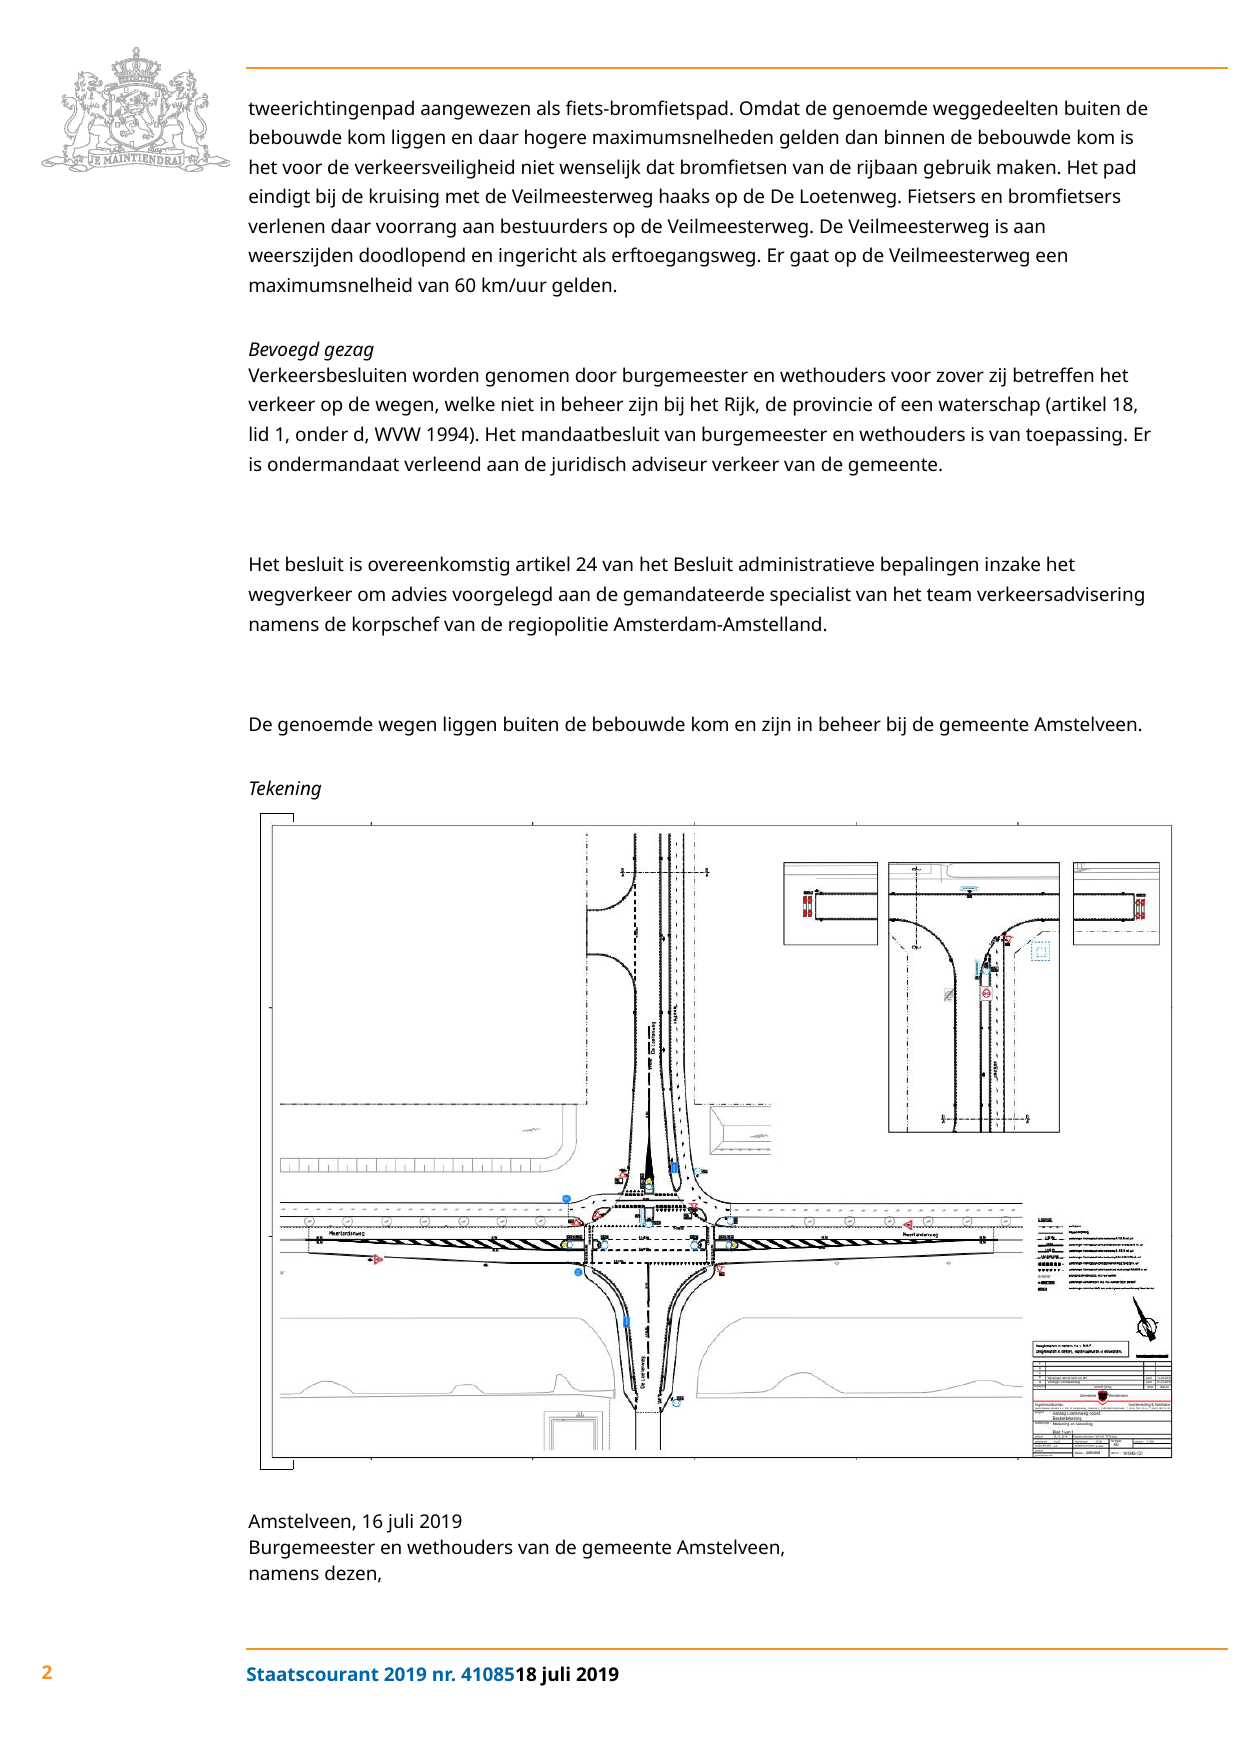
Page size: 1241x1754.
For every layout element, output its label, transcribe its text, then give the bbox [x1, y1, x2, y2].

picture [268, 822, 1173, 1460]
text namens dezen, [248, 1560, 1152, 1585]
text Bevoegd gezag [248, 336, 1152, 362]
picture [41, 47, 231, 172]
text Verkeersbesluiten worden genomen door burgemeester en wethouders voor zover zij betreffen het verkeer op de wegen, welke niet in beheer zijn bij het Rijk, de provincie of een waterschap (artikel 18, lid 1, onder d, WVW 1994). Het mandaatbesluit van burgemeester en wethouders is van toepassing. Er is ondermandaat verleend aan de juridisch adviseur verkeer van de gemeente. [248, 362, 1152, 476]
text Tekening [248, 776, 1152, 801]
text tweerichtingenpad aangewezen als fiets-bromfietspad. Omdat de genoemde weggedeelten buiten de bebouwde kom liggen en daar hogere maximumsnelheden gelden dan binnen de bebouwde kom is het voor de verkeersveiligheid niet wenselijk dat bromfietsen van de rijbaan gebruik maken. Het pad eindigt bij de kruising met de Veilmeesterweg haaks op de De Loetenweg. Fietsers en bromfietsers verlenen daar voorrang aan bestuurders op de Veilmeesterweg. De Veilmeesterweg is aan weerszijden doodlopend en ingericht als erftoegangsweg. Er gaat op de Veilmeesterweg een maximumsnelheid van 60 km/uur gelden. [248, 95, 1152, 298]
text Burgemeester en wethouders van de gemeente Amstelveen, [248, 1534, 1152, 1560]
text Het besluit is overeenkomstig artikel 24 van het Besluit administratieve bepalingen inzake het wegverkeer om advies voorgelegd aan de gemandateerde specialist van het team verkeersadvisering namens de korpschef van de regiopolitie Amsterdam-Amstelland. [248, 552, 1152, 636]
text Amstelveen, 16 juli 2019 [248, 1508, 1152, 1534]
text De genoemde wegen liggen buiten de bebouwde kom en zijn in beheer bij de gemeente Amstelveen. [248, 712, 1152, 737]
